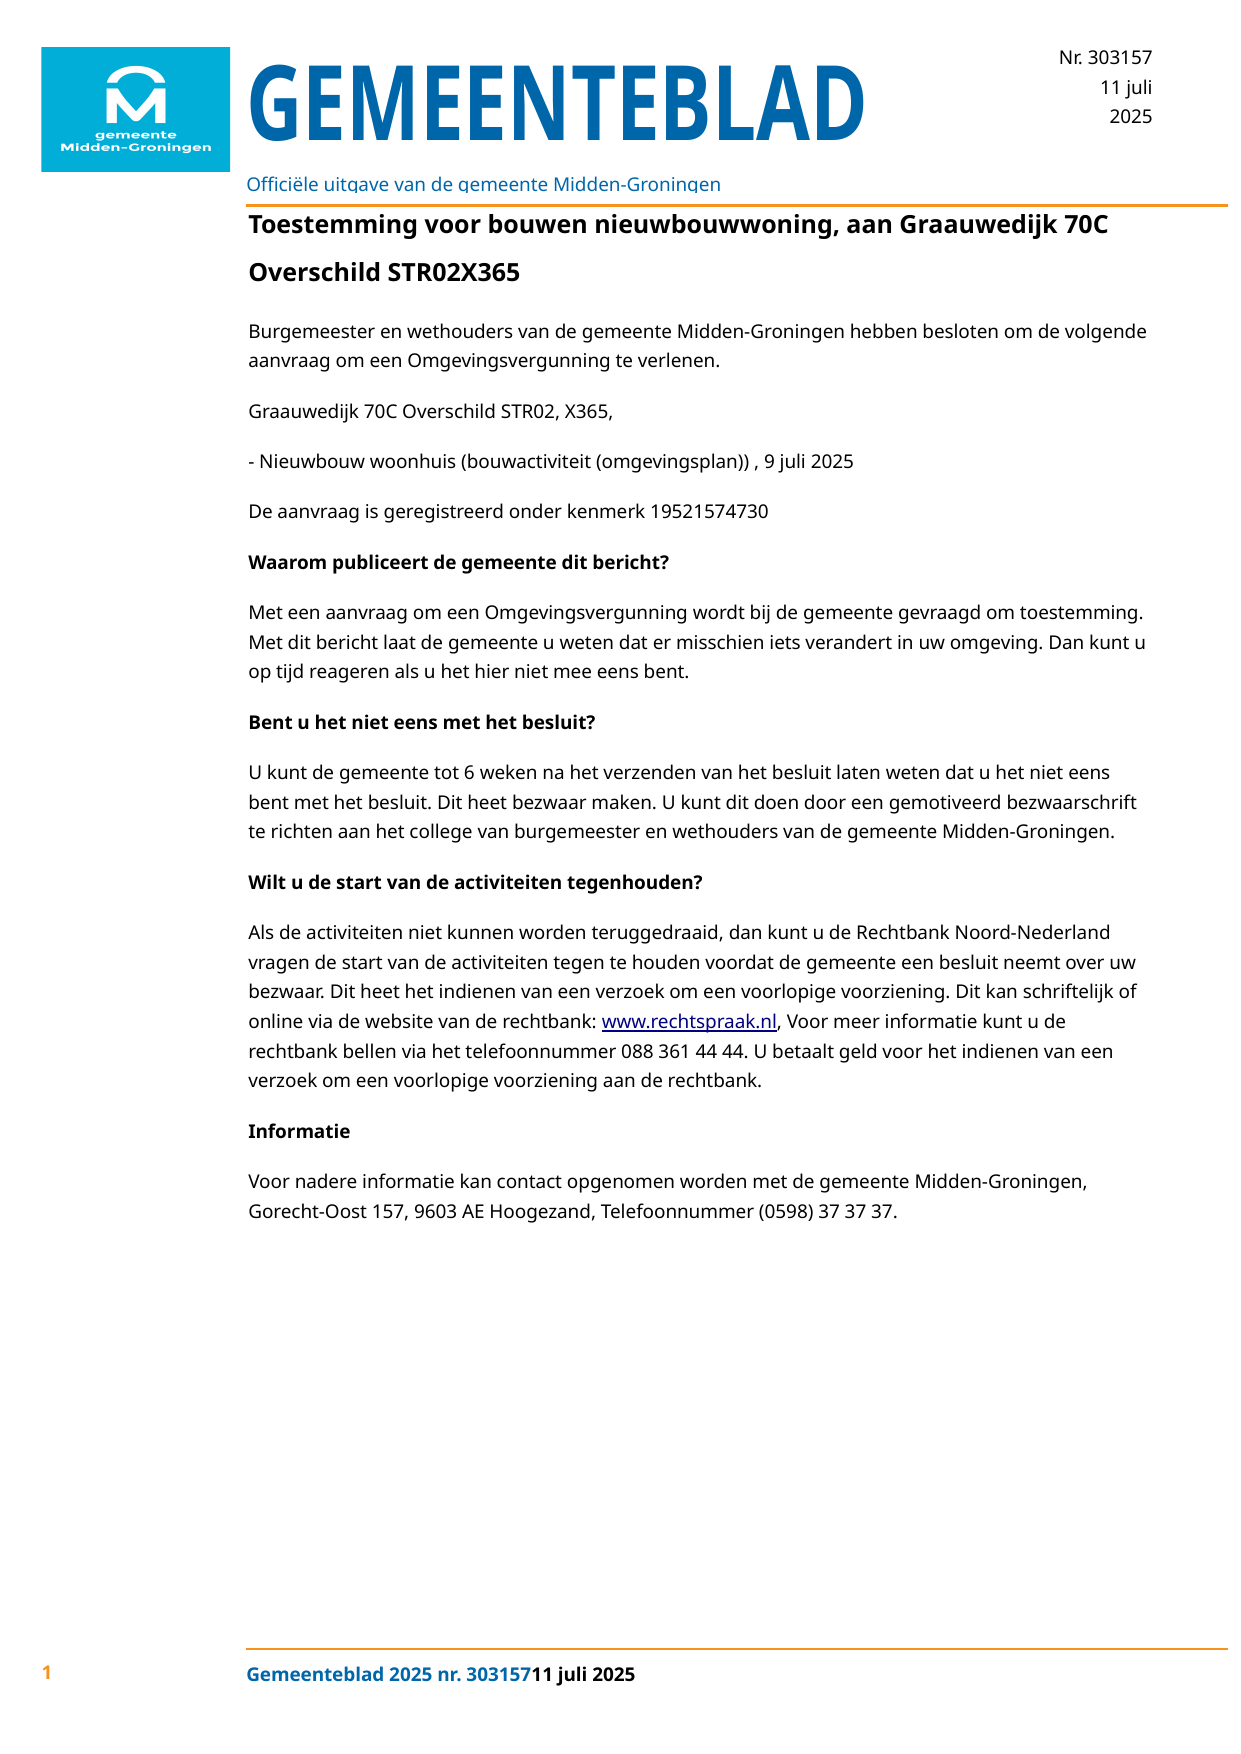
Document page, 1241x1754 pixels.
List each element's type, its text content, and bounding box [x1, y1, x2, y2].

text Graauwedijk 70C Overschild STR02, X365, [248, 398, 1152, 424]
picture [108, 66, 164, 82]
picture [184, 146, 190, 153]
picture [107, 89, 165, 122]
text Burgemeester en wethouders van de gemeente Midden-Groningen hebben besloten om de volgende aanvraag om een Omgevingsvergunning te verlenen. [248, 318, 1152, 373]
text Als de activiteiten niet kunnen worden teruggedraaid, dan kunt u de Rechtbank Noord-Nederland vragen de start van de activiteiten tegen te houden voordat de gemeente een besluit neemt over uw bezwaar. Dit heet het indienen van een verzoek om een voorlopige voorziening. Dit kan schriftelijk of online via de website van de rechtbank: www.rechtspraak.nl, Voor meer informatie kunt u de rechtbank bellen via het telefoonnummer 088 361 44 44. U betaalt geld voor het indienen van een verzoek om een voorlopige voorziening aan de rechtbank. [248, 919, 1152, 1093]
text U kunt de gemeente tot 6 weken na het verzenden van het besluit laten weten dat u het niet eens bent met het besluit. Dit heet bezwaar maken. U kunt dit doen door een gemotiveerd bezwaarschrift te richten aan het college van burgemeester en wethouders van de gemeente Midden-Groningen. [248, 759, 1152, 844]
text - Nieuwbouw woonhuis (bouwactiviteit (omgevingsplan)) , 9 juli 2025 [248, 448, 1152, 474]
text Met een aanvraag om een Omgevingsvergunning wordt bij de gemeente gevraagd om toestemming. Met dit bericht laat de gemeente u weten dat er misschien iets verandert in uw omgeving. Dan kunt u op tijd reageren als u het hier niet mee eens bent. [248, 599, 1152, 684]
text Wilt u de start van de activiteiten tegenhouden? [248, 869, 1152, 895]
text Toestemming voor bouwen nieuwbouwwoning, aan Graauwedijk 70C Overschild STR02X365 [248, 207, 1152, 288]
text Informatie [248, 1118, 1152, 1144]
text Bent u het niet eens met het besluit? [248, 709, 1152, 735]
text Waarom publiceert de gemeente dit bericht? [248, 549, 1152, 575]
text Voor nadere informatie kan contact opgenomen worden met de gemeente Midden-Groningen, Gorecht-Oost 157, 9603 AE Hoogezand, Telefoonnummer (0598) 37 37 37. [248, 1168, 1152, 1224]
text De aanvraag is geregistreerd onder kenmerk 19521574730 [248, 499, 1152, 524]
